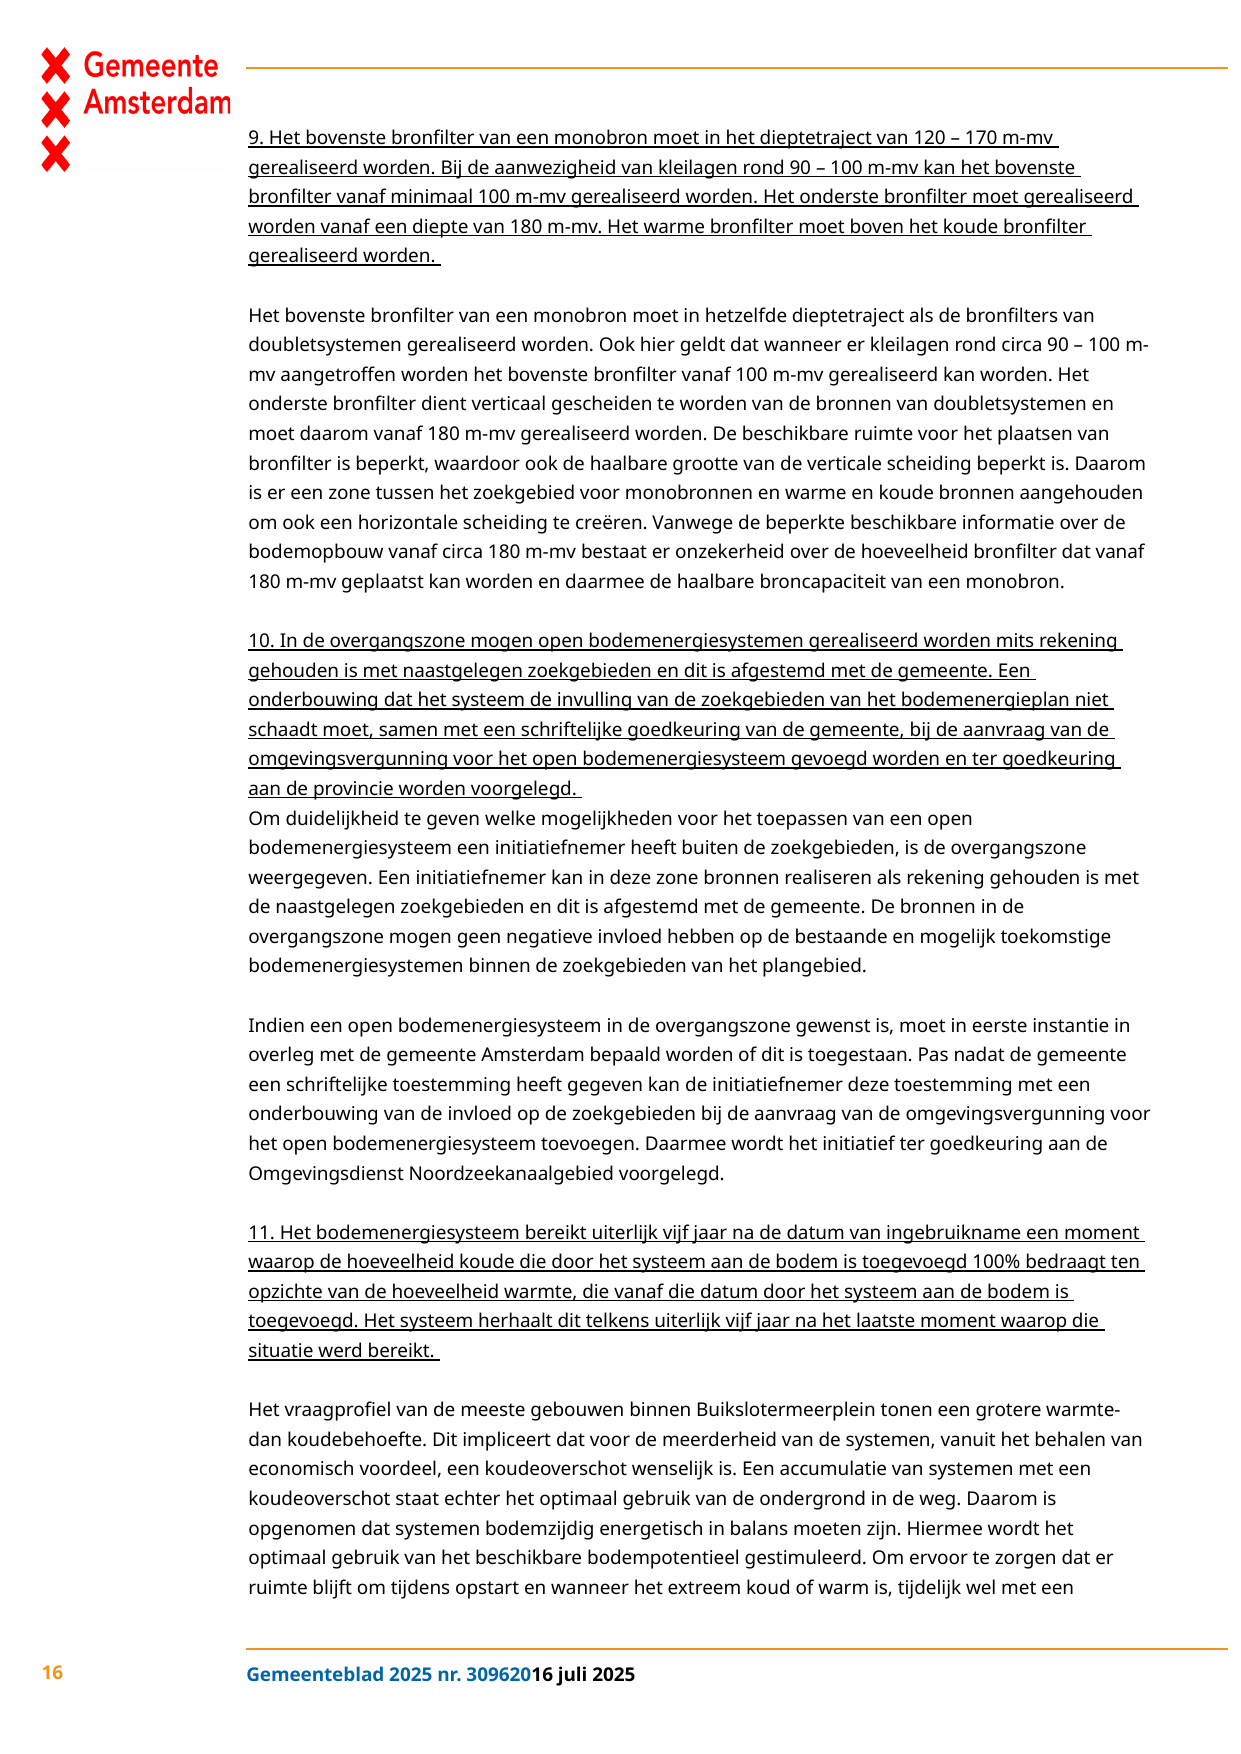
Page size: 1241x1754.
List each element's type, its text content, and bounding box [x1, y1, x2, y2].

text 9. Het bovenste bronfilter van een monobron moet in het dieptetraject van 120 – 170 m-mv gerealiseerd worden. Bij de aanwezigheid van kleilagen rond 90 – 100 m-mv kan het bovenste bronfilter vanaf minimaal 100 m-mv gerealiseerd worden. Het onderste bronfilter moet gerealiseerd worden vanaf een diepte van 180 m-mv. Het warme bronfilter moet boven het koude bronfilter gerealiseerd worden. [248, 124, 1152, 268]
text Indien een open bodemenergiesysteem in de overgangszone gewenst is, moet in eerste instantie in overleg met de gemeente Amsterdam bepaald worden of dit is toegestaan. Pas nadat de gemeente een schriftelijke toestemming heeft gegeven kan de initiatiefnemer deze toestemming met een onderbouwing van de invloed op de zoekgebieden bij de aanvraag van de omgevingsvergunning voor het open bodemenergiesysteem toevoegen. Daarmee wordt het initiatief ter goedkeuring aan de Omgevingsdienst Noordzeekanaalgebied voorgelegd. [248, 1012, 1152, 1186]
text 11. Het bodemenergiesysteem bereikt uiterlijk vijf jaar na de datum van ingebruikname een moment waarop de hoeveelheid koude die door het systeem aan de bodem is toegevoegd 100% bedraagt ten opzichte van de hoeveelheid warmte, die vanaf die datum door het systeem aan de bodem is toegevoegd. Het systeem herhaalt dit telkens uiterlijk vijf jaar na het laatste moment waarop die situatie werd bereikt. [248, 1219, 1152, 1363]
text Om duidelijkheid te geven welke mogelijkheden voor het toepassen van een open bodemenergiesysteem een initiatiefnemer heeft buiten de zoekgebieden, is de overgangszone weergegeven. Een initiatiefnemer kan in deze zone bronnen realiseren als rekening gehouden is met de naastgelegen zoekgebieden en dit is afgestemd met de gemeente. De bronnen in de overgangszone mogen geen negatieve invloed hebben op de bestaande en mogelijk toekomstige bodemenergiesystemen binnen de zoekgebieden van het plangebied. [248, 805, 1152, 978]
picture [41, 47, 231, 172]
text Het vraagprofiel van de meeste gebouwen binnen Buikslotermeerplein tonen een grotere warmte- dan koudebehoefte. Dit impliceert dat voor de meerderheid van de systemen, vanuit het behalen van economisch voordeel, een koudeoverschot wenselijk is. Een accumulatie van systemen met een koudeoverschot staat echter het optimaal gebruik van de ondergrond in de weg. Daarom is opgenomen dat systemen bodemzijdig energetisch in balans moeten zijn. Hiermee wordt het optimaal gebruik van het beschikbare bodempotentieel gestimuleerd. Om ervoor te zorgen dat er ruimte blijft om tijdens opstart en wanneer het extreem koud of warm is, tijdelijk wel met een [248, 1396, 1152, 1600]
text 10. In de overgangszone mogen open bodemenergiesystemen gerealiseerd worden mits rekening gehouden is met naastgelegen zoekgebieden en dit is afgestemd met de gemeente. Een onderbouwing dat het systeem de invulling van de zoekgebieden van het bodemenergieplan niet schaadt moet, samen met een schriftelijke goedkeuring van de gemeente, bij de aanvraag van de omgevingsvergunning voor het open bodemenergiesysteem gevoegd worden en ter goedkeuring aan de provincie worden voorgelegd. [248, 627, 1152, 801]
text Het bovenste bronfilter van een monobron moet in hetzelfde dieptetraject als de bronfilters van doubletsystemen gerealiseerd worden. Ook hier geldt dat wanneer er kleilagen rond circa 90 – 100 m-mv aangetroffen worden het bovenste bronfilter vanaf 100 m-mv gerealiseerd kan worden. Het onderste bronfilter dient verticaal gescheiden te worden van de bronnen van doubletsystemen en moet daarom vanaf 180 m-mv gerealiseerd worden. De beschikbare ruimte voor het plaatsen van bronfilter is beperkt, waardoor ook de haalbare grootte van de verticale scheiding beperkt is. Daarom is er een zone tussen het zoekgebied voor monobronnen en warme en koude bronnen aangehouden om ook een horizontale scheiding te creëren. Vanwege de beperkte beschikbare informatie over de bodemopbouw vanaf circa 180 m-mv bestaat er onzekerheid over de hoeveelheid bronfilter dat vanaf 180 m-mv geplaatst kan worden en daarmee de haalbare broncapaciteit van een monobron. [248, 302, 1152, 594]
